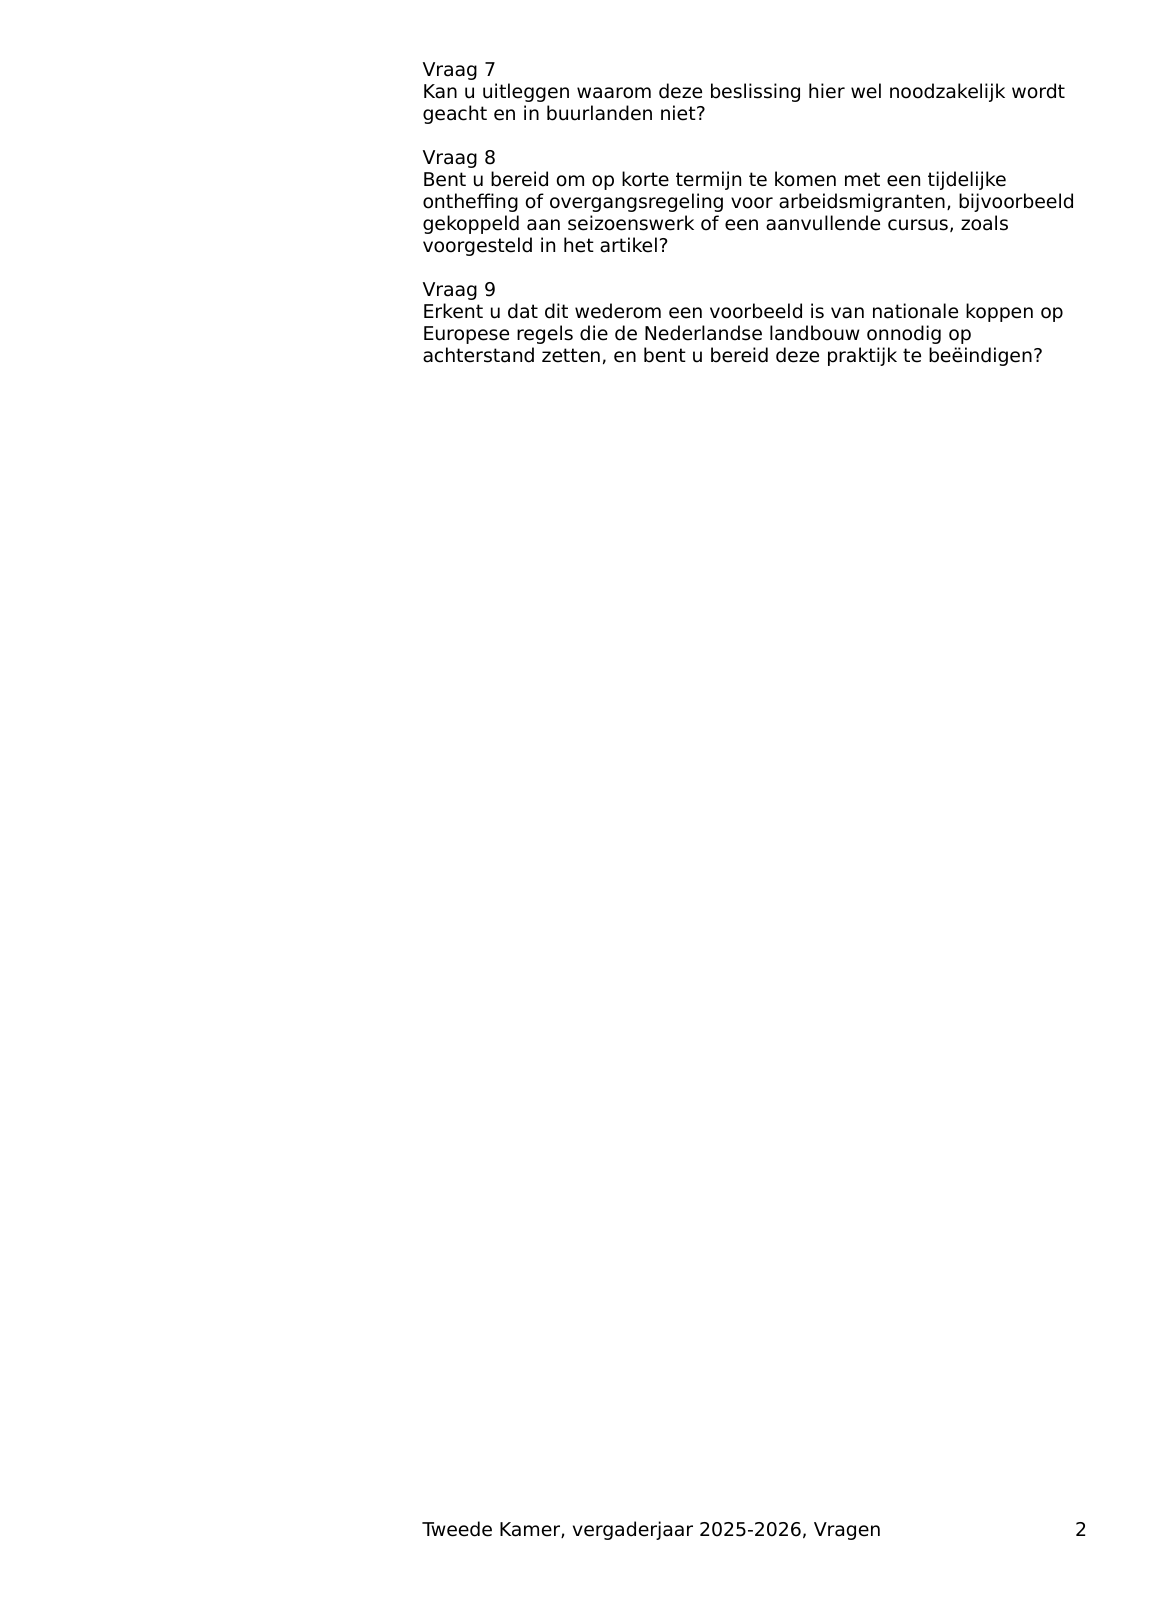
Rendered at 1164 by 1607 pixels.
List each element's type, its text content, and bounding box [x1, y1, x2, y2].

text Bent u bereid om op korte termijn te komen met een tijdelijke ontheffing of overgangsregeling voor arbeidsmigranten, bijvoorbeeld gekoppeld aan seizoenswerk of een aanvullende cursus, zoals voorgesteld in het artikel? [422, 169, 1087, 257]
text Vraag 8 [422, 147, 1087, 169]
text Vraag 7 [422, 59, 1087, 81]
text Kan u uitleggen waarom deze beslissing hier wel noodzakelijk wordt geacht en in buurlanden niet? [422, 81, 1087, 125]
text Vraag 9 [422, 279, 1087, 301]
text Erkent u dat dit wederom een voorbeeld is van nationale koppen op Europese regels die de Nederlandse landbouw onnodig op achterstand zetten, en bent u bereid deze praktijk te beëindigen? [422, 301, 1087, 367]
